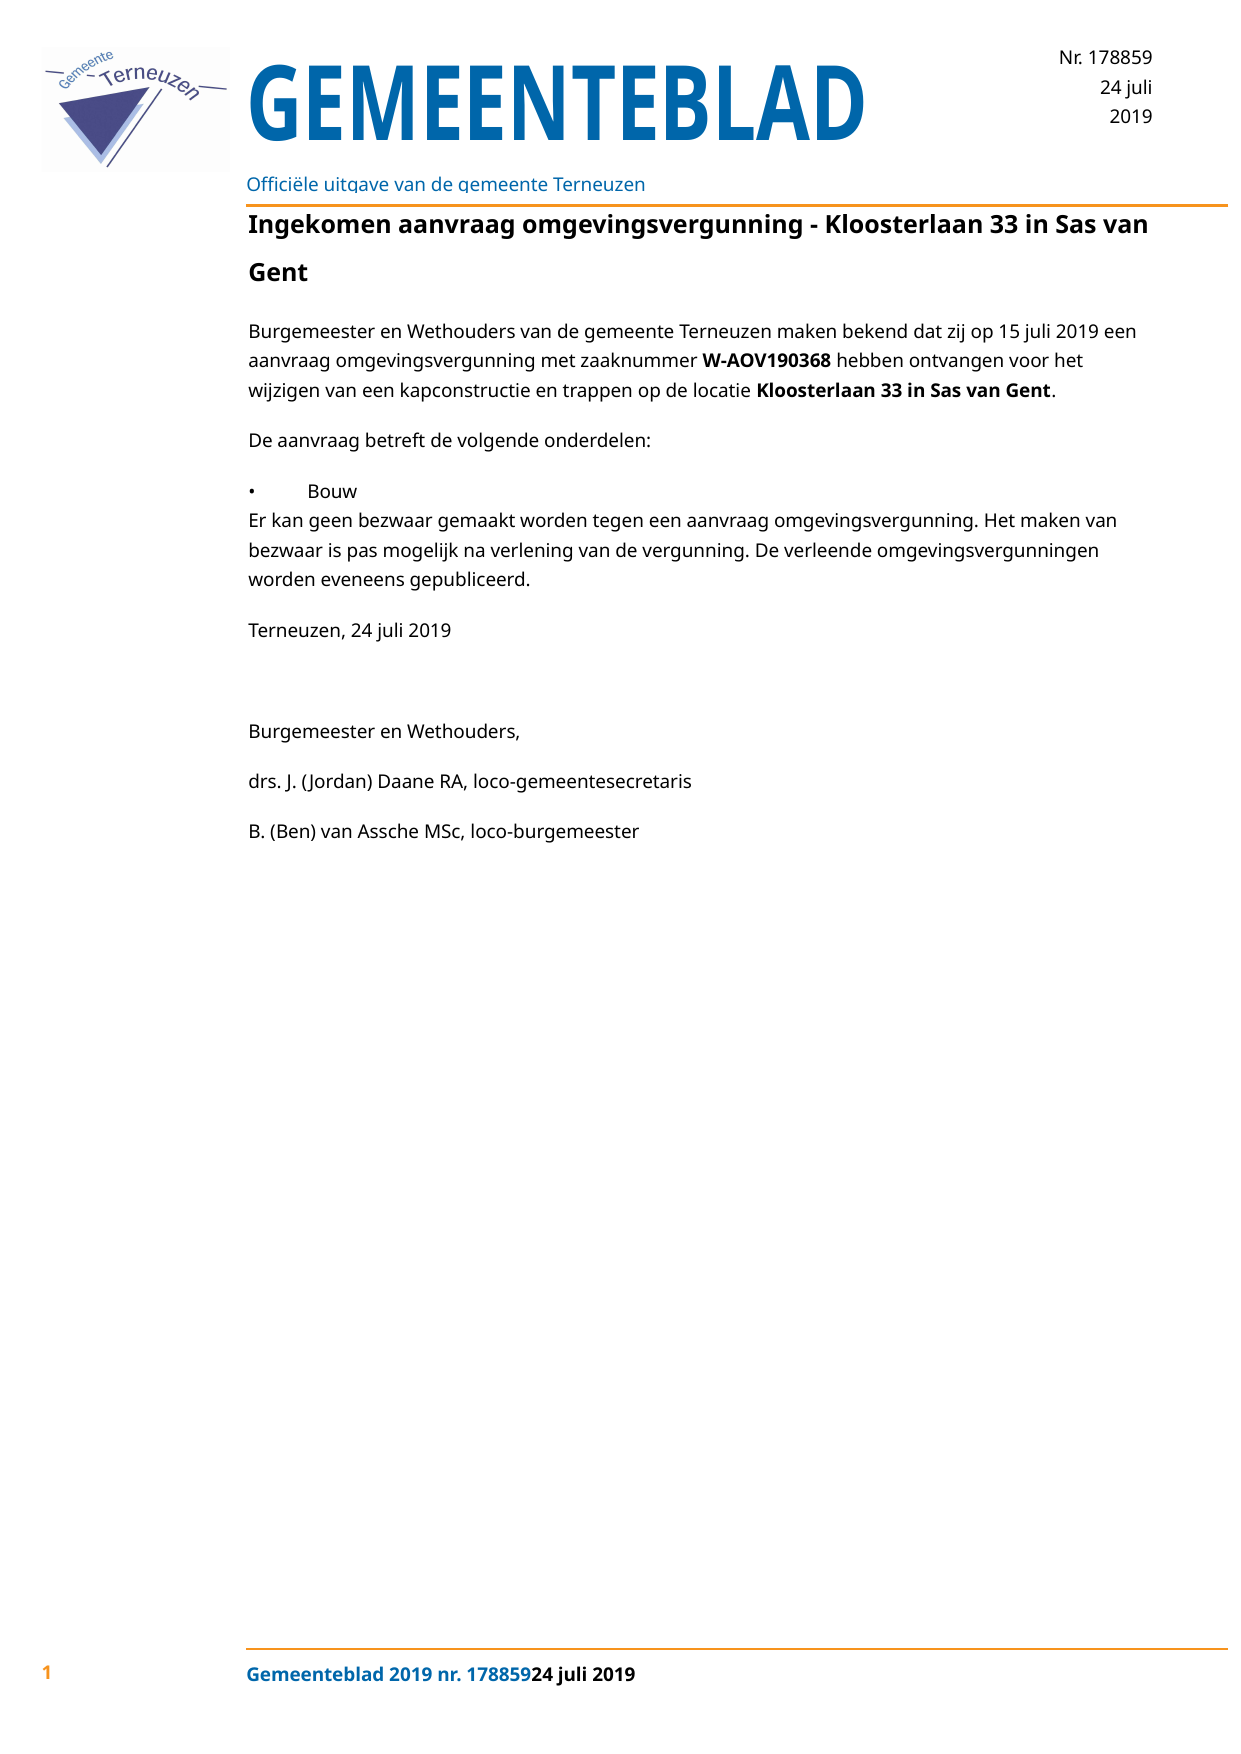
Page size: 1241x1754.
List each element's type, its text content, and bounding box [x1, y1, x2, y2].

text drs. J. (Jordan) Daane RA, loco-gemeentesecretaris [248, 768, 1152, 794]
list Bouw [248, 478, 1152, 504]
text Ingekomen aanvraag omgevingsvergunning - Kloosterlaan 33 in Sas van Gent [248, 207, 1152, 288]
picture [41, 47, 231, 172]
text De aanvraag betreft de volgende onderdelen: [248, 427, 1152, 453]
text B. (Ben) van Assche MSc, loco-burgemeester [248, 819, 1152, 844]
text Burgemeester en Wethouders van de gemeente Terneuzen maken bekend dat zij op 15 juli 2019 een aanvraag omgevingsvergunning met zaaknummer W-AOV190368 hebben ontvangen voor het wijzigen van een kapconstructie en trappen op de locatie Kloosterlaan 33 in Sas van Gent. [248, 318, 1152, 403]
text Terneuzen, 24 juli 2019 [248, 617, 1152, 643]
text Burgemeester en Wethouders, [248, 718, 1152, 744]
text Er kan geen bezwaar gemaakt worden tegen een aanvraag omgevingsvergunning. Het maken van bezwaar is pas mogelijk na verlening van de vergunning. De verleende omgevingsvergunningen worden eveneens gepubliceerd. [248, 507, 1152, 592]
